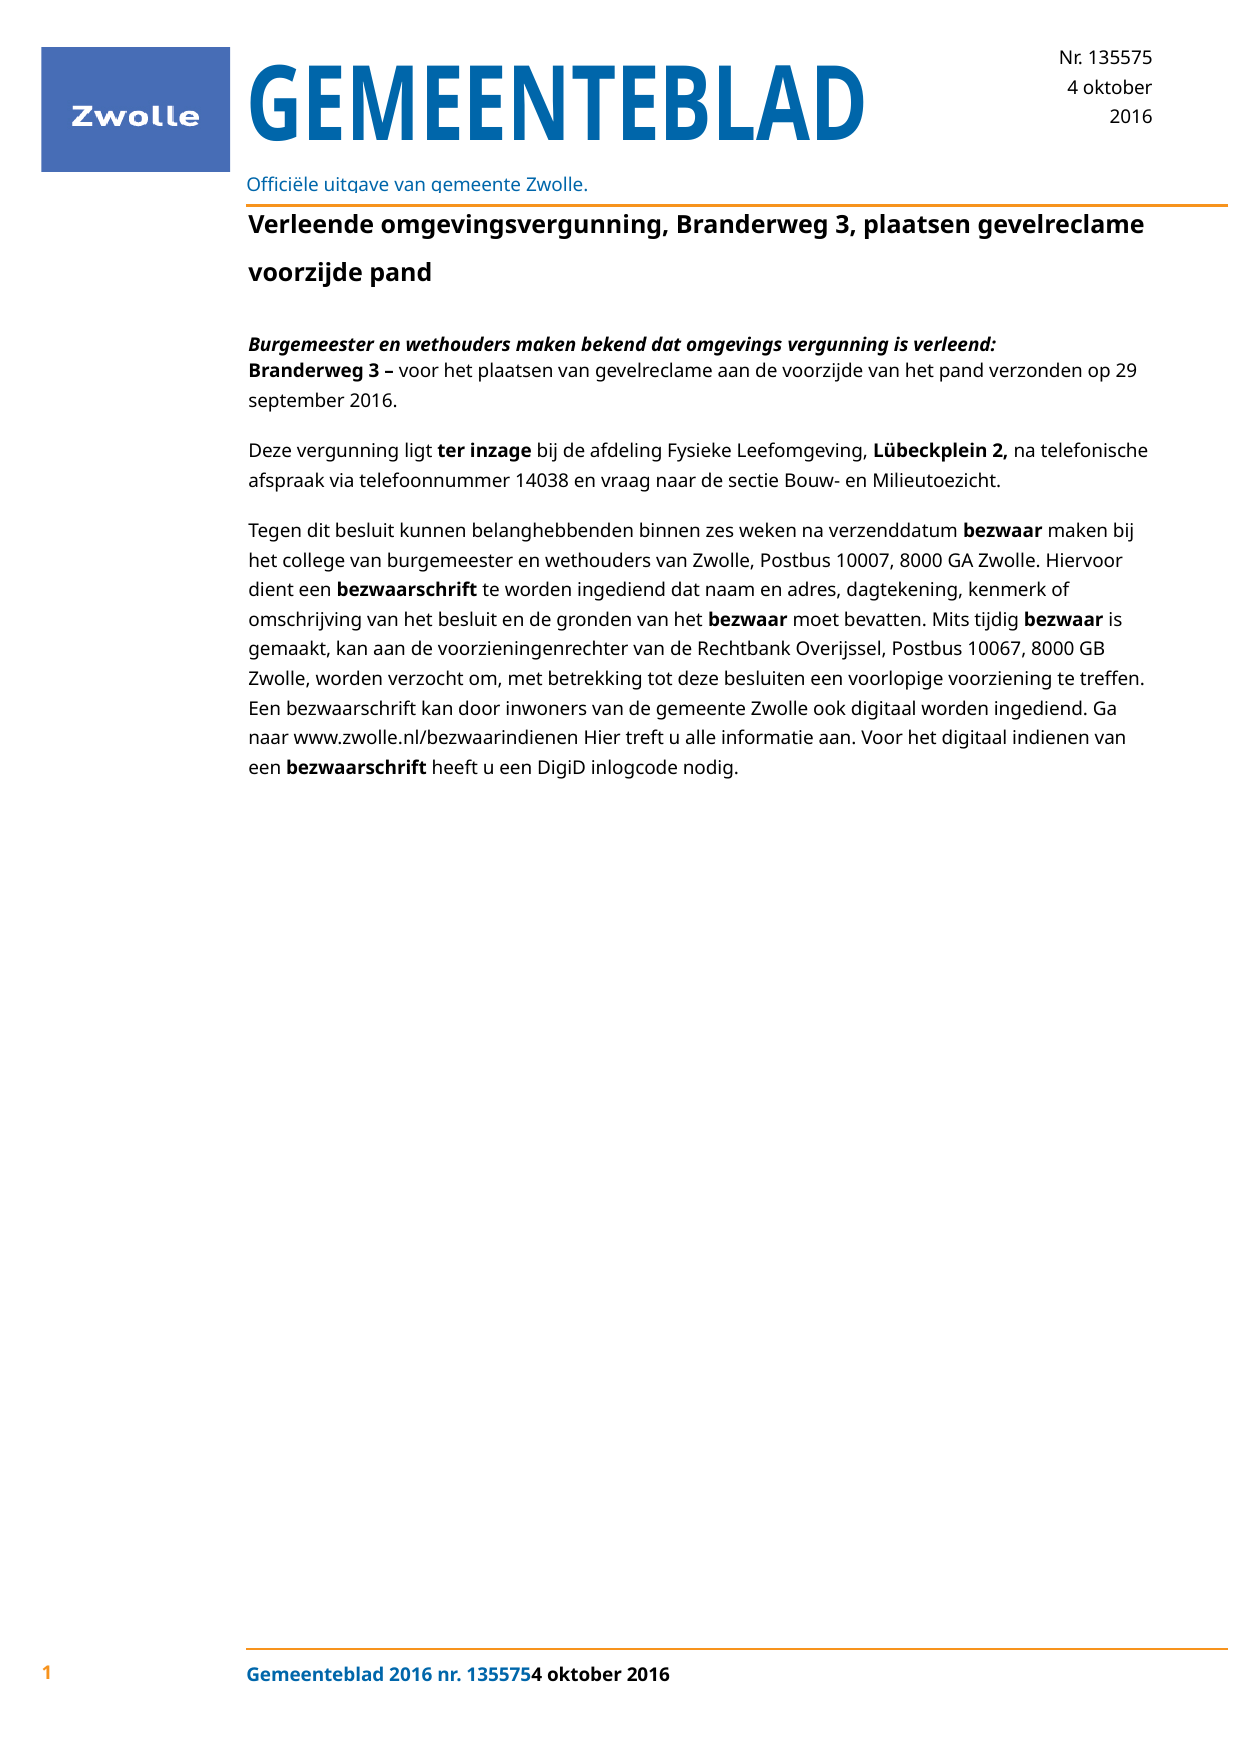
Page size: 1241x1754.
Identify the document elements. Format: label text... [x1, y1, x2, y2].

text Deze vergunning ligt ter inzage bij de afdeling Fysieke Leefomgeving, Lübeckplein 2, na telefonische afspraak via telefoonnummer 14038 en vraag naar de sectie Bouw- en Milieutoezicht. [248, 437, 1152, 492]
text Branderweg 3 – voor het plaatsen van gevelreclame aan de voorzijde van het pand verzonden op 29 september 2016. [248, 357, 1152, 412]
text Verleende omgevingsvergunning, Branderweg 3, plaatsen gevelreclame voorzijde pand [248, 207, 1152, 288]
picture [41, 47, 231, 172]
text Tegen dit besluit kunnen belanghebbenden binnen zes weken na verzenddatum bezwaar maken bij het college van burgemeester en wethouders van Zwolle, Postbus 10007, 8000 GA Zwolle. Hiervoor dient een bezwaarschrift te worden ingediend dat naam en adres, dagtekening, kenmerk of omschrijving van het besluit en de gronden van het bezwaar moet bevatten. Mits tijdig bezwaar is gemaakt, kan aan de voorzieningenrechter van de Rechtbank Overijssel, Postbus 10067, 8000 GB Zwolle, worden verzocht om, met betrekking tot deze besluiten een voorlopige voorziening te treffen. Een bezwaarschrift kan door inwoners van de gemeente Zwolle ook digitaal worden ingediend. Ga naar www.zwolle.nl/bezwaarindienen Hier treft u alle informatie aan. Voor het digitaal indienen van een bezwaarschrift heeft u een DigiD inlogcode nodig. [248, 517, 1152, 779]
text Burgemeester en wethouders maken bekend dat omgevings vergunning is verleend: [248, 331, 1152, 357]
